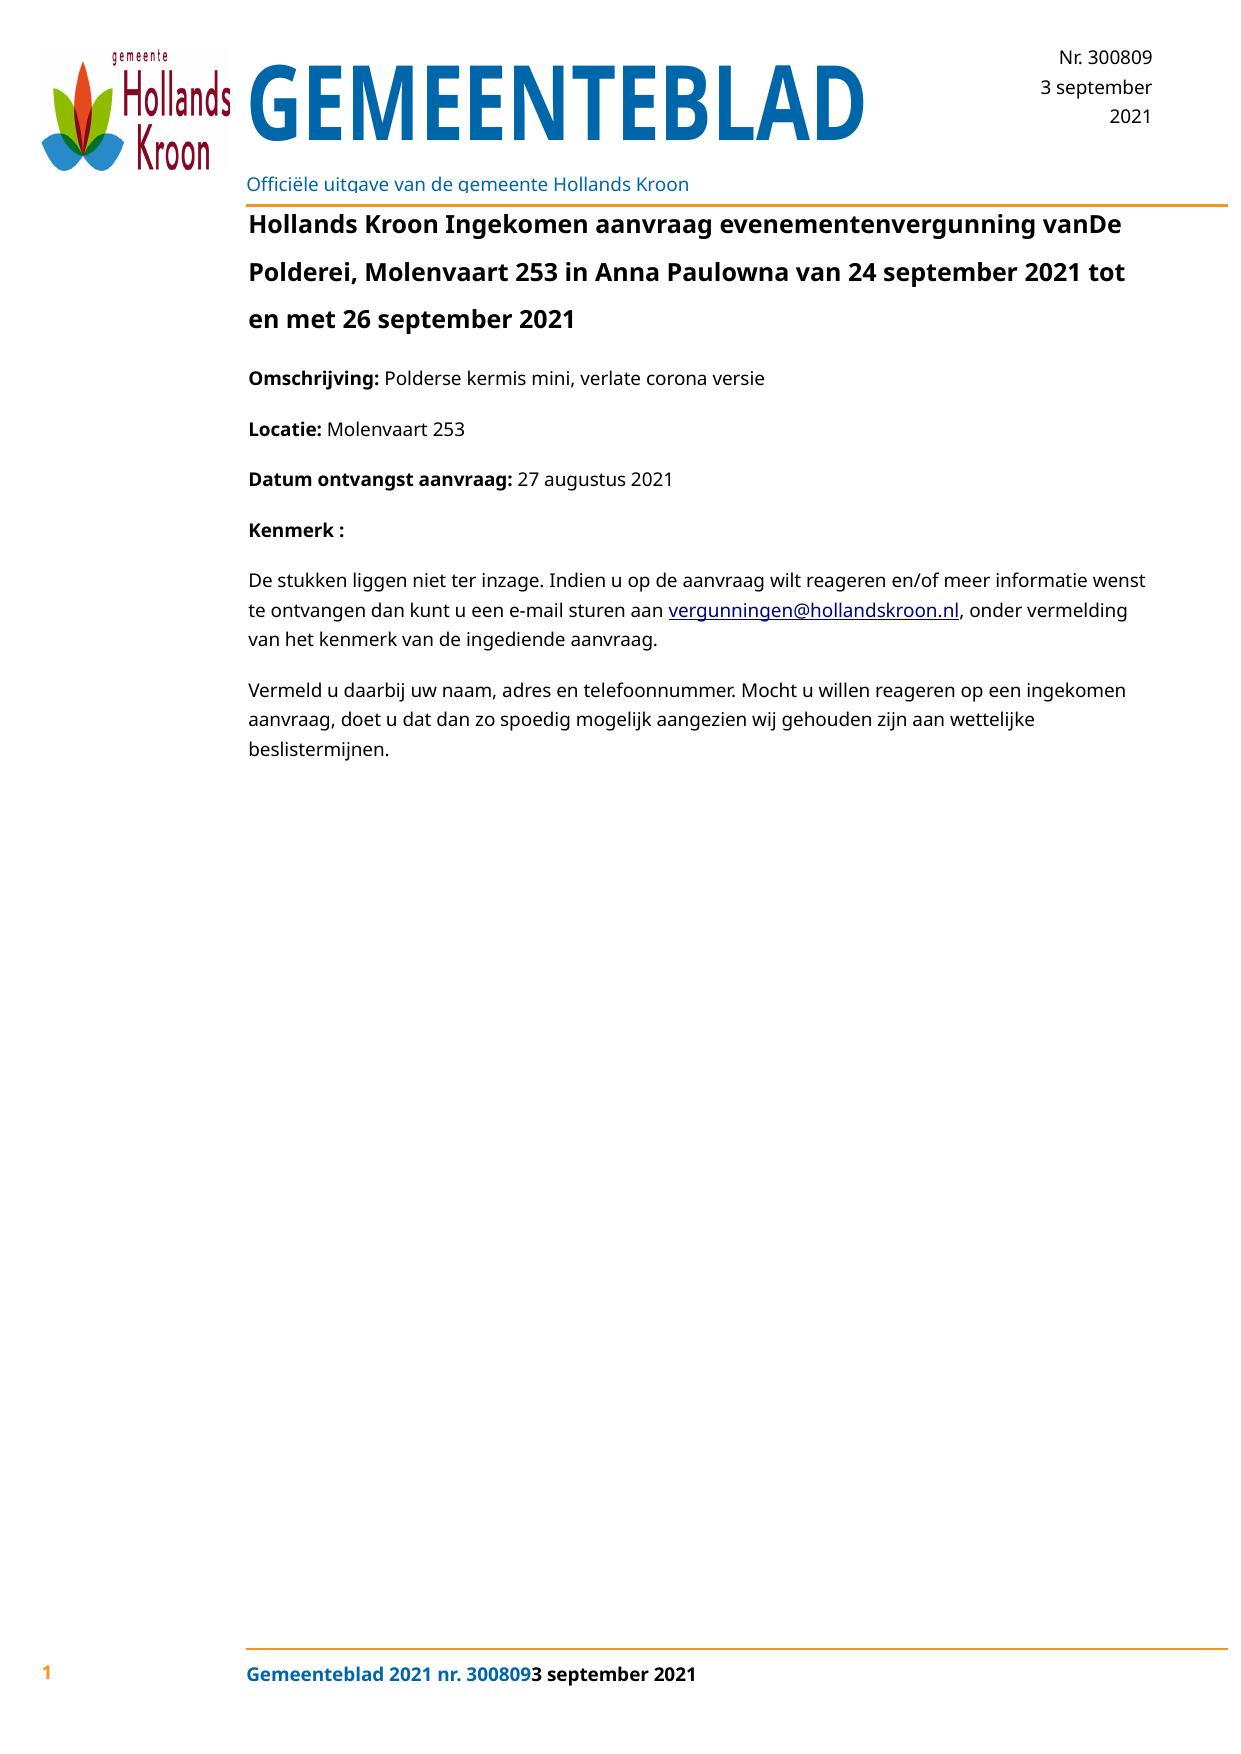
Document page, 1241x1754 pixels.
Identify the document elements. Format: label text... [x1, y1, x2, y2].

text Omschrijving: Polderse kermis mini, verlate corona versie [248, 366, 1152, 391]
text Kenmerk : [248, 517, 1152, 542]
picture [41, 47, 231, 172]
text Datum ontvangst aanvraag: 27 augustus 2021 [248, 466, 1152, 492]
text Hollands Kroon Ingekomen aanvraag evenementenvergunning vanDe Polderei, Molenvaart 253 in Anna Paulowna van 24 september 2021 tot en met 26 september 2021 [248, 207, 1152, 336]
text De stukken liggen niet ter inzage. Indien u op de aanvraag wilt reageren en/of meer informatie wenst te ontvangen dan kunt u een e-mail sturen aan vergunningen@hollandskroon.nl, onder vermelding van het kenmerk van de ingediende aanvraag. [248, 567, 1152, 652]
text Locatie: Molenvaart 253 [248, 416, 1152, 442]
text Vermeld u daarbij uw naam, adres en telefoonnummer. Mocht u willen reageren op een ingekomen aanvraag, doet u dat dan zo spoedig mogelijk aangezien wij gehouden zijn aan wettelijke beslistermijnen. [248, 677, 1152, 762]
